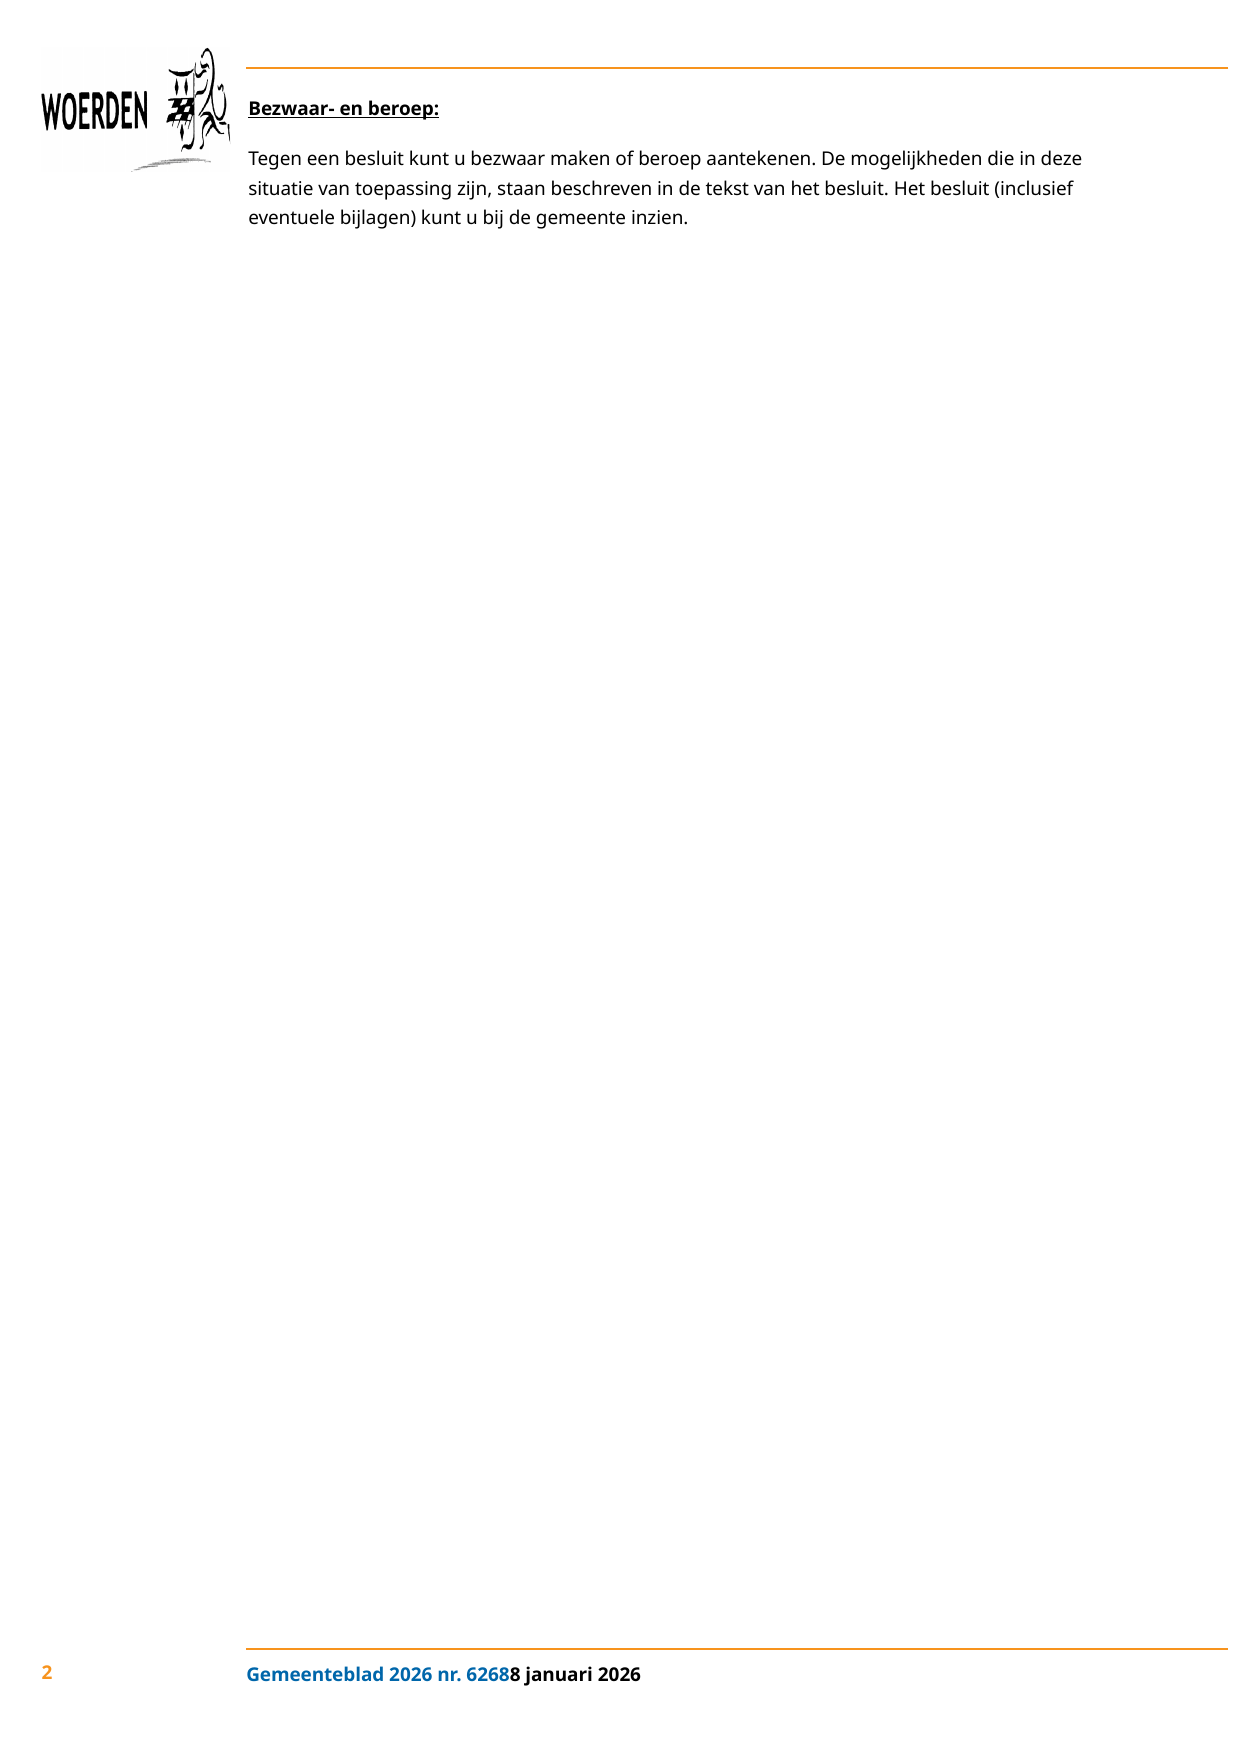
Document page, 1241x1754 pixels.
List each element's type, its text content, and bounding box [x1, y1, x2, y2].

picture [41, 47, 231, 172]
text Tegen een besluit kunt u bezwaar maken of beroep aantekenen. De mogelijkheden die in deze situatie van toepassing zijn, staan beschreven in de tekst van het besluit. Het besluit (inclusief eventuele bijlagen) kunt u bij de gemeente inzien. [248, 145, 1152, 230]
text Bezwaar- en beroep: [248, 95, 1152, 121]
